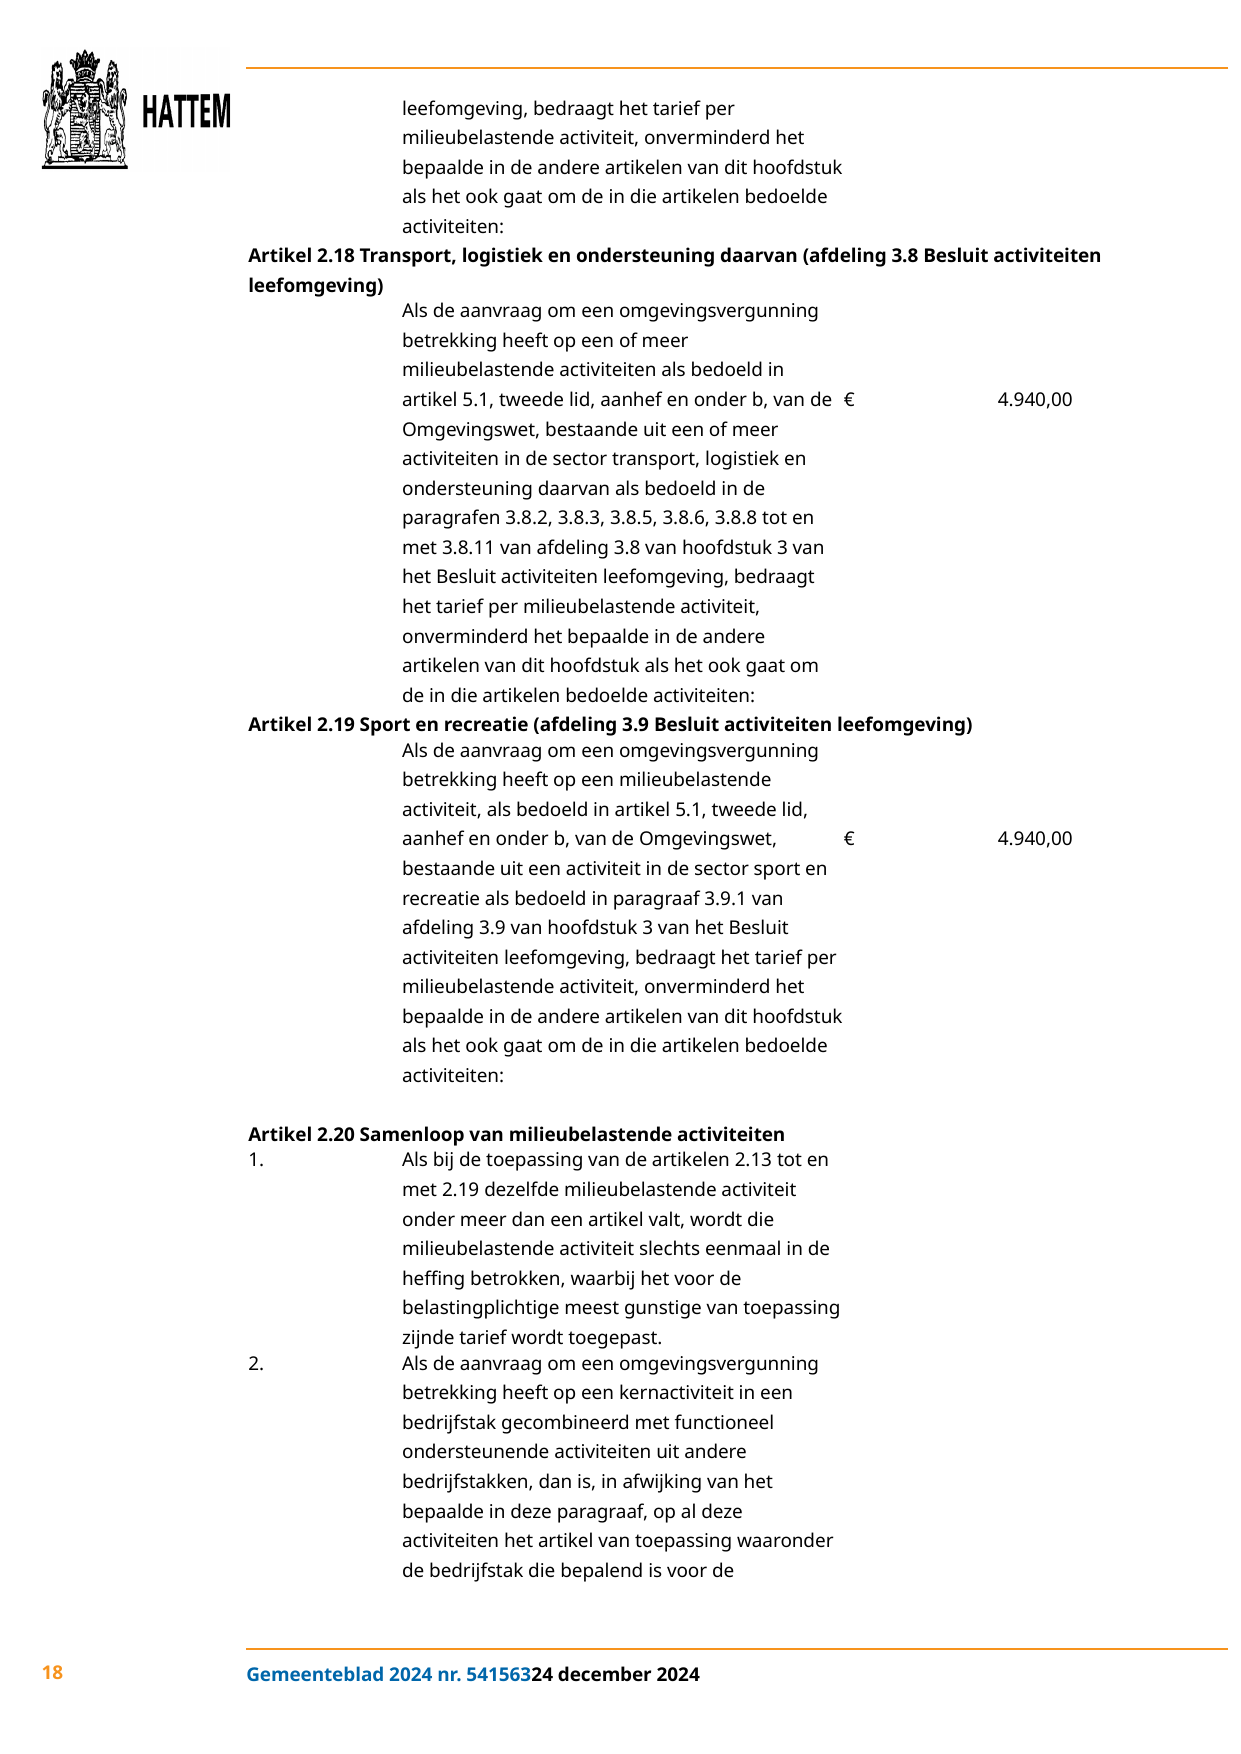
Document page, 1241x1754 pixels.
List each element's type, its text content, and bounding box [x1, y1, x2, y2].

table_cell 2. [248, 1350, 402, 1583]
table_header Artikel 2.19 Sport en recreatie (afdeling 3.9 Besluit activiteiten leefomgeving) [248, 711, 1152, 737]
table_cell [998, 1147, 1152, 1350]
table_cell [844, 1147, 998, 1350]
picture [41, 47, 231, 172]
table_cell [998, 95, 1152, 239]
table_cell € [844, 737, 998, 1088]
table_cell 4.940,00 [998, 737, 1152, 1088]
table_cell Als de aanvraag om een omgevingsvergunning betrekking heeft op een kernactiviteit in een bedrijfstak gecombineerd met functioneel ondersteunende activiteiten uit andere bedrijfstakken, dan is, in afwijking van het bepaalde in deze paragraaf, op al deze activiteiten het artikel van toepassing waaronder de bedrijfstak die bepalend is voor de [402, 1350, 844, 1583]
table_cell [248, 95, 402, 239]
table_cell 4.940,00 [998, 298, 1152, 708]
table_cell [844, 1350, 998, 1583]
table_cell € [844, 298, 998, 708]
table_cell 1. [248, 1147, 402, 1350]
table_cell Als de aanvraag om een omgevingsvergunning betrekking heeft op een milieubelastende activiteit, als bedoeld in artikel 5.1, tweede lid, aanhef en onder b, van de Omgevingswet, bestaande uit een activiteit in de sector sport en recreatie als bedoeld in paragraaf 3.9.1 van afdeling 3.9 van hoofdstuk 3 van het Besluit activiteiten leefomgeving, bedraagt het tarief per milieubelastende activiteit, onverminderd het bepaalde in de andere artikelen van dit hoofdstuk als het ook gaat om de in die artikelen bedoelde activiteiten: [402, 737, 844, 1088]
table_cell [844, 95, 998, 239]
table_cell [998, 1350, 1152, 1583]
table_header Artikel 2.18 Transport, logistiek en ondersteuning daarvan (afdeling 3.8 Besluit activiteiten leefomgeving) [248, 242, 1152, 297]
table_header Artikel 2.20 Samenloop van milieubelastende activiteiten [248, 1121, 1152, 1147]
table_cell [248, 298, 402, 708]
table_cell [248, 737, 402, 1088]
table_cell Als de aanvraag om een omgevingsvergunning betrekking heeft op een of meer milieubelastende activiteiten als bedoeld in artikel 5.1, tweede lid, aanhef en onder b, van de Omgevingswet, bestaande uit een of meer activiteiten in de sector transport, logistiek en ondersteuning daarvan als bedoeld in de paragrafen 3.8.2, 3.8.3, 3.8.5, 3.8.6, 3.8.8 tot en met 3.8.11 van afdeling 3.8 van hoofdstuk 3 van het Besluit activiteiten leefomgeving, bedraagt het tarief per milieubelastende activiteit, onverminderd het bepaalde in de andere artikelen van dit hoofdstuk als het ook gaat om de in die artikelen bedoelde activiteiten: [402, 298, 844, 708]
table_cell Als bij de toepassing van de artikelen 2.13 tot en met 2.19 dezelfde milieubelastende activiteit onder meer dan een artikel valt, wordt die milieubelastende activiteit slechts eenmaal in de heffing betrokken, waarbij het voor de belastingplichtige meest gunstige van toepassing zijnde tarief wordt toegepast. [402, 1147, 844, 1350]
table_cell leefomgeving, bedraagt het tarief per milieubelastende activiteit, onverminderd het bepaalde in de andere artikelen van dit hoofdstuk als het ook gaat om de in die artikelen bedoelde activiteiten: [402, 95, 844, 239]
